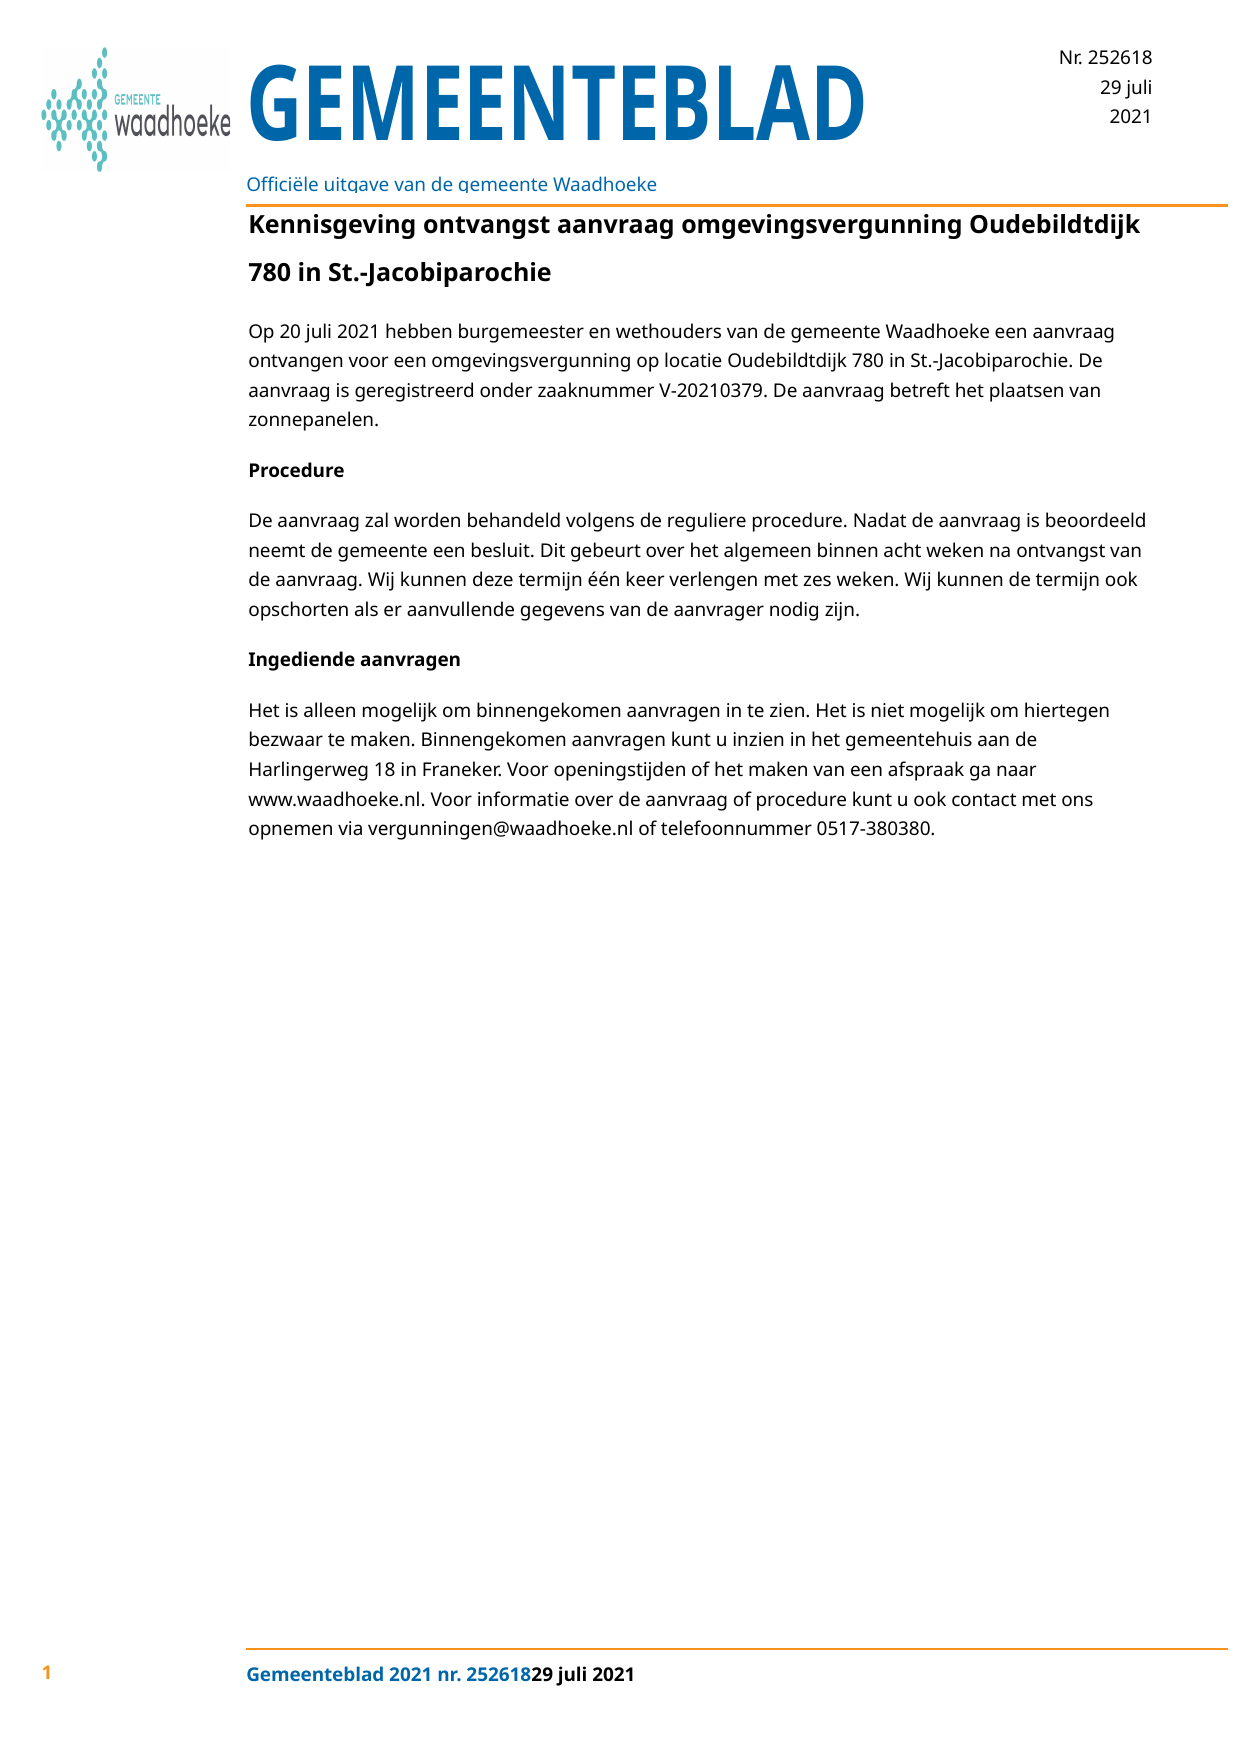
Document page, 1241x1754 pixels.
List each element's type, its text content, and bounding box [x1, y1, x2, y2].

picture [41, 47, 231, 172]
text Het is alleen mogelijk om binnengekomen aanvragen in te zien. Het is niet mogelijk om hiertegen bezwaar te maken. Binnengekomen aanvragen kunt u inzien in het gemeentehuis aan de Harlingerweg 18 in Franeker. Voor openingstijden of het maken van een afspraak ga naar www.waadhoeke.nl. Voor informatie over de aanvraag of procedure kunt u ook contact met ons opnemen via vergunningen@waadhoeke.nl of telefoonnummer 0517-380380. [248, 697, 1152, 841]
text Ingediende aanvragen [248, 647, 1152, 672]
text Kennisgeving ontvangst aanvraag omgevingsvergunning Oudebildtdijk 780 in St.-Jacobiparochie [248, 207, 1152, 288]
text Procedure [248, 457, 1152, 483]
text De aanvraag zal worden behandeld volgens de reguliere procedure. Nadat de aanvraag is beoordeeld neemt de gemeente een besluit. Dit gebeurt over het algemeen binnen acht weken na ontvangst van de aanvraag. Wij kunnen deze termijn één keer verlengen met zes weken. Wij kunnen de termijn ook opschorten als er aanvullende gegevens van de aanvrager nodig zijn. [248, 507, 1152, 622]
text Op 20 juli 2021 hebben burgemeester en wethouders van de gemeente Waadhoeke een aanvraag ontvangen voor een omgevingsvergunning op locatie Oudebildtdijk 780 in St.-Jacobiparochie. De aanvraag is geregistreerd onder zaaknummer V-20210379. De aanvraag betreft het plaatsen van zonnepanelen. [248, 318, 1152, 432]
